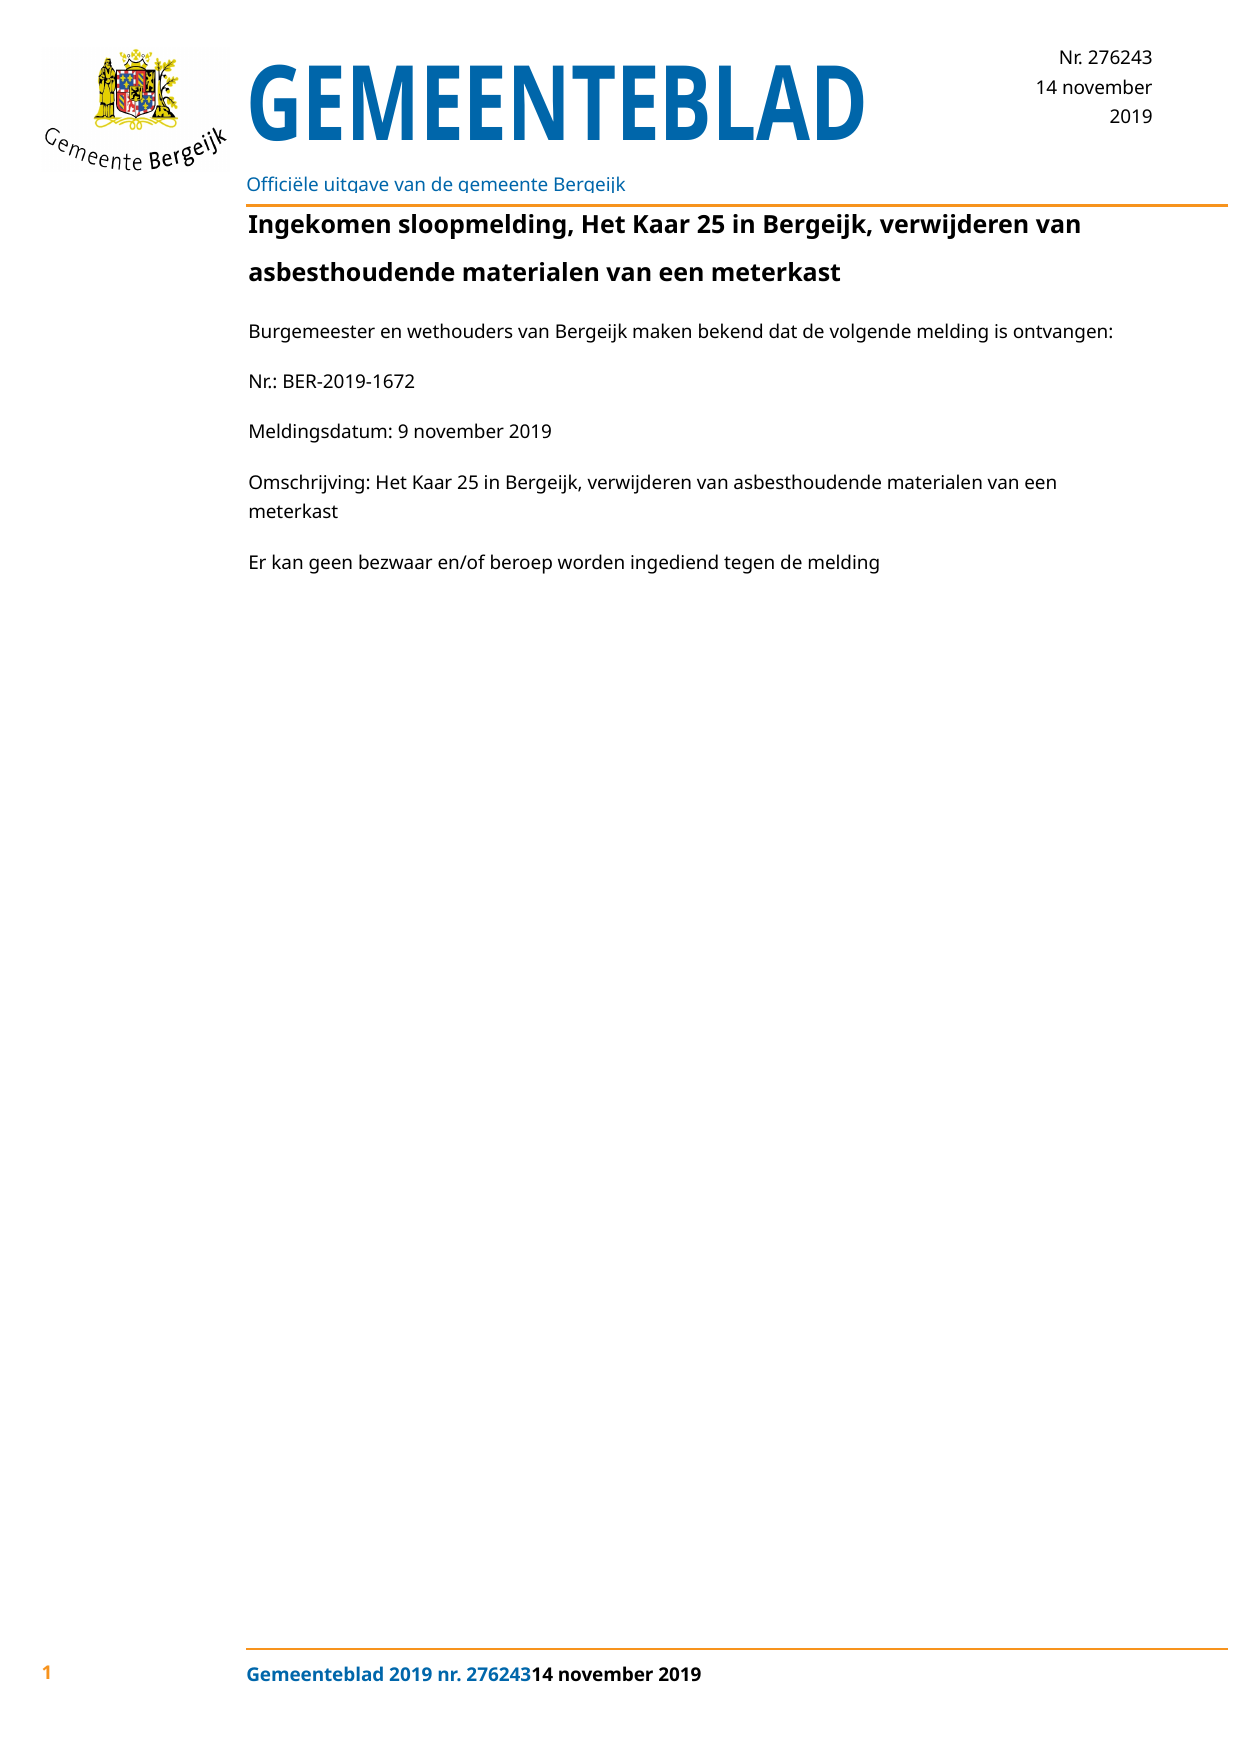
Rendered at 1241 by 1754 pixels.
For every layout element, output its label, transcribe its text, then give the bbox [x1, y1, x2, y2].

text Er kan geen bezwaar en/of beroep worden ingediend tegen de melding [248, 549, 1152, 575]
text Burgemeester en wethouders van Bergeijk maken bekend dat de volgende melding is ontvangen: [248, 318, 1152, 344]
text Omschrijving: Het Kaar 25 in Bergeijk, verwijderen van asbesthoudende materialen van een meterkast [248, 469, 1152, 524]
picture [41, 47, 231, 172]
text Nr.: BER-2019-1672 [248, 368, 1152, 394]
text Ingekomen sloopmelding, Het Kaar 25 in Bergeijk, verwijderen van asbesthoudende materialen van een meterkast [248, 207, 1152, 288]
text Meldingsdatum: 9 november 2019 [248, 419, 1152, 444]
